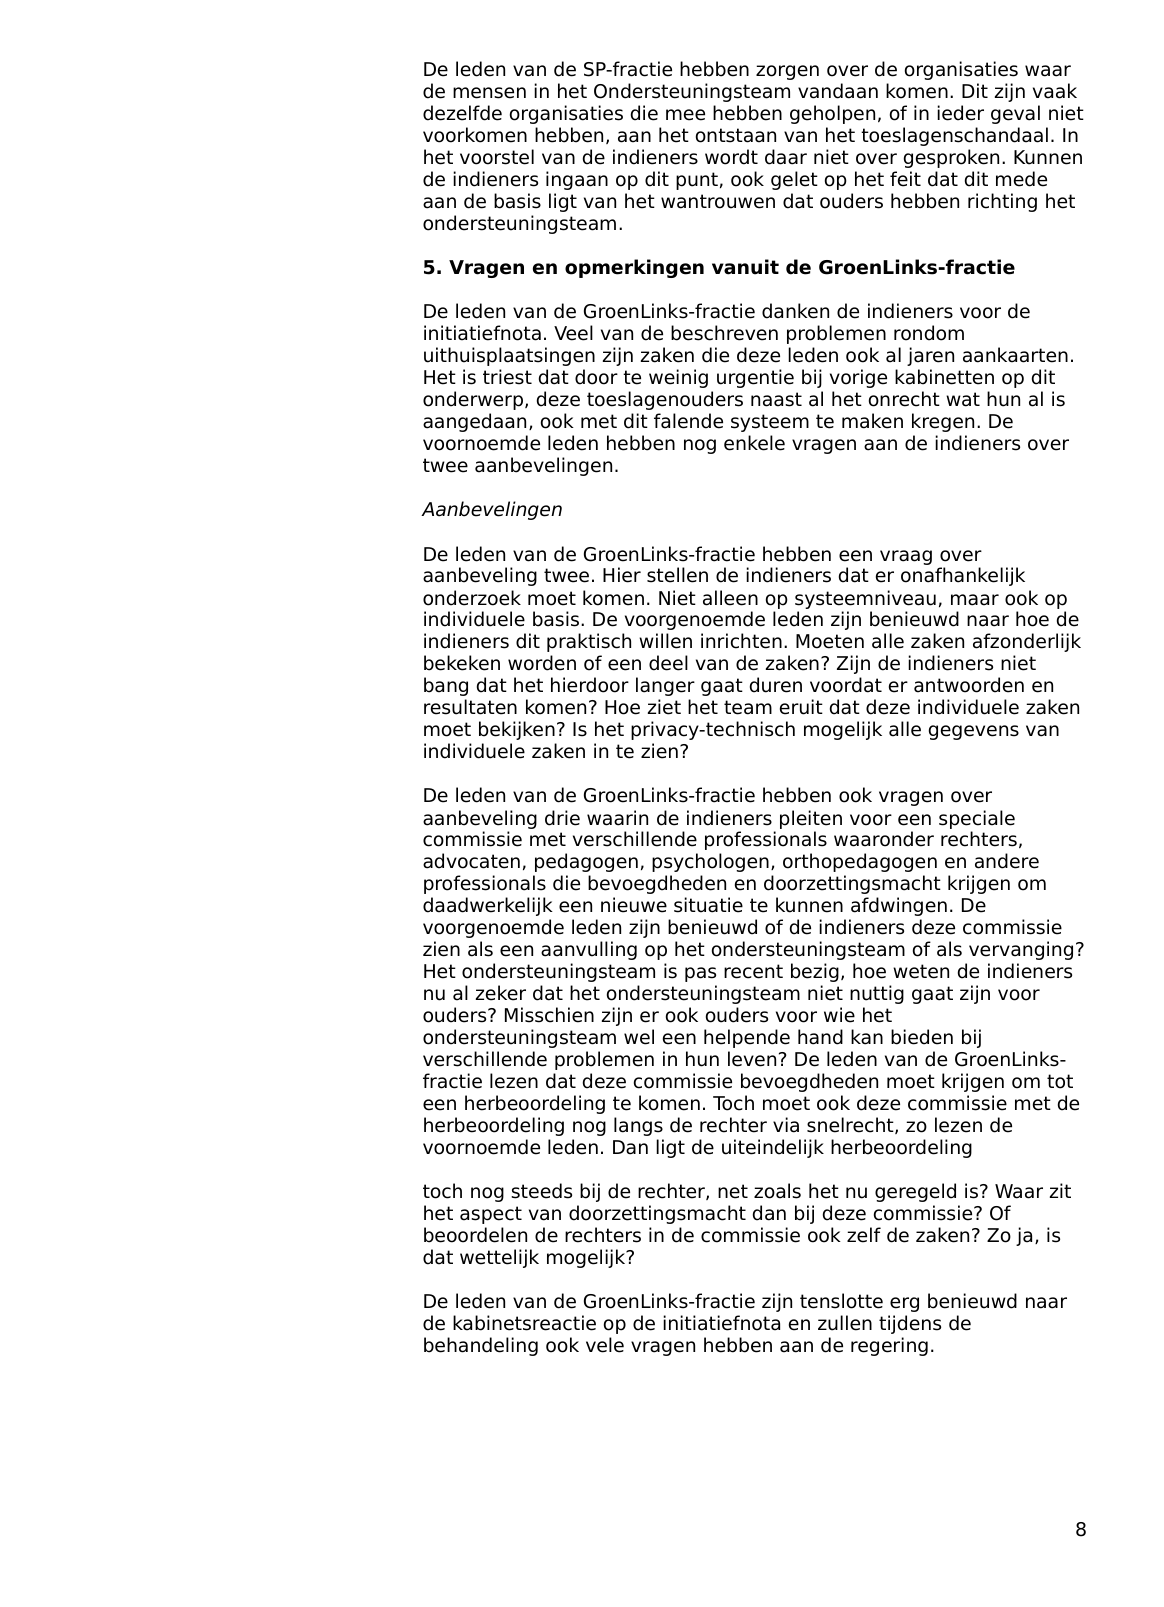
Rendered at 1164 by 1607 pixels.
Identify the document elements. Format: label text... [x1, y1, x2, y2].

text De leden van de GroenLinks-fractie hebben een vraag over aanbeveling twee. Hier stellen de indieners dat er onafhankelijk onderzoek moet komen. Niet alleen op systeemniveau, maar ook op individuele basis. De voorgenoemde leden zijn benieuwd naar hoe de indieners dit praktisch willen inrichten. Moeten alle zaken afzonderlijk bekeken worden of een deel van de zaken? Zijn de indieners niet bang dat het hierdoor langer gaat duren voordat er antwoorden en resultaten komen? Hoe ziet het team eruit dat deze individuele zaken moet bekijken? Is het privacy-technisch mogelijk alle gegevens van individuele zaken in te zien? [422, 543, 1087, 763]
text De leden van de GroenLinks-fractie zijn tenslotte erg benieuwd naar de kabinetsreactie op de initiatiefnota en zullen tijdens de behandeling ook vele vragen hebben aan de regering. [422, 1291, 1087, 1357]
text De leden van de GroenLinks-fractie danken de indieners voor de initiatiefnota. Veel van de beschreven problemen rondom uithuisplaatsingen zijn zaken die deze leden ook al jaren aankaarten. Het is triest dat door te weinig urgentie bij vorige kabinetten op dit onderwerp, deze toeslagenouders naast al het onrecht wat hun al is aangedaan, ook met dit falende systeem te maken kregen. De voornoemde leden hebben nog enkele vragen aan de indieners over twee aanbevelingen. [422, 301, 1087, 477]
text De leden van de GroenLinks-fractie hebben ook vragen over aanbeveling drie waarin de indieners pleiten voor een speciale commissie met verschillende professionals waaronder rechters, advocaten, pedagogen, psychologen, orthopedagogen en andere professionals die bevoegdheden en doorzettingsmacht krijgen om daadwerkelijk een nieuwe situatie te kunnen afdwingen. De voorgenoemde leden zijn benieuwd of de indieners deze commissie zien als een aanvulling op het ondersteuningsteam of als vervanging? Het ondersteuningsteam is pas recent bezig, hoe weten de indieners nu al zeker dat het ondersteuningsteam niet nuttig gaat zijn voor ouders? Misschien zijn er ook ouders voor wie het ondersteuningsteam wel een helpende hand kan bieden bij verschillende problemen in hun leven? De leden van de GroenLinks-fractie lezen dat deze commissie bevoegdheden moet krijgen om tot een herbeoordeling te komen. Toch moet ook deze commissie met de herbeoordeling nog langs de rechter via snelrecht, zo lezen de voornoemde leden. Dan ligt de uiteindelijk herbeoordeling [422, 785, 1087, 1159]
subtitle 5. Vragen en opmerkingen vanuit de GroenLinks-fractie [422, 257, 1087, 279]
text toch nog steeds bij de rechter, net zoals het nu geregeld is? Waar zit het aspect van doorzettingsmacht dan bij deze commissie? Of beoordelen de rechters in de commissie ook zelf de zaken? Zo ja, is dat wettelijk mogelijk? [422, 1181, 1087, 1269]
subtitle Aanbevelingen [422, 499, 1087, 521]
text De leden van de SP-fractie hebben zorgen over de organisaties waar de mensen in het Ondersteuningsteam vandaan komen. Dit zijn vaak dezelfde organisaties die mee hebben geholpen, of in ieder geval niet voorkomen hebben, aan het ontstaan van het toeslagenschandaal. In het voorstel van de indieners wordt daar niet over gesproken. Kunnen de indieners ingaan op dit punt, ook gelet op het feit dat dit mede aan de basis ligt van het wantrouwen dat ouders hebben richting het ondersteuningsteam. [422, 59, 1087, 235]
